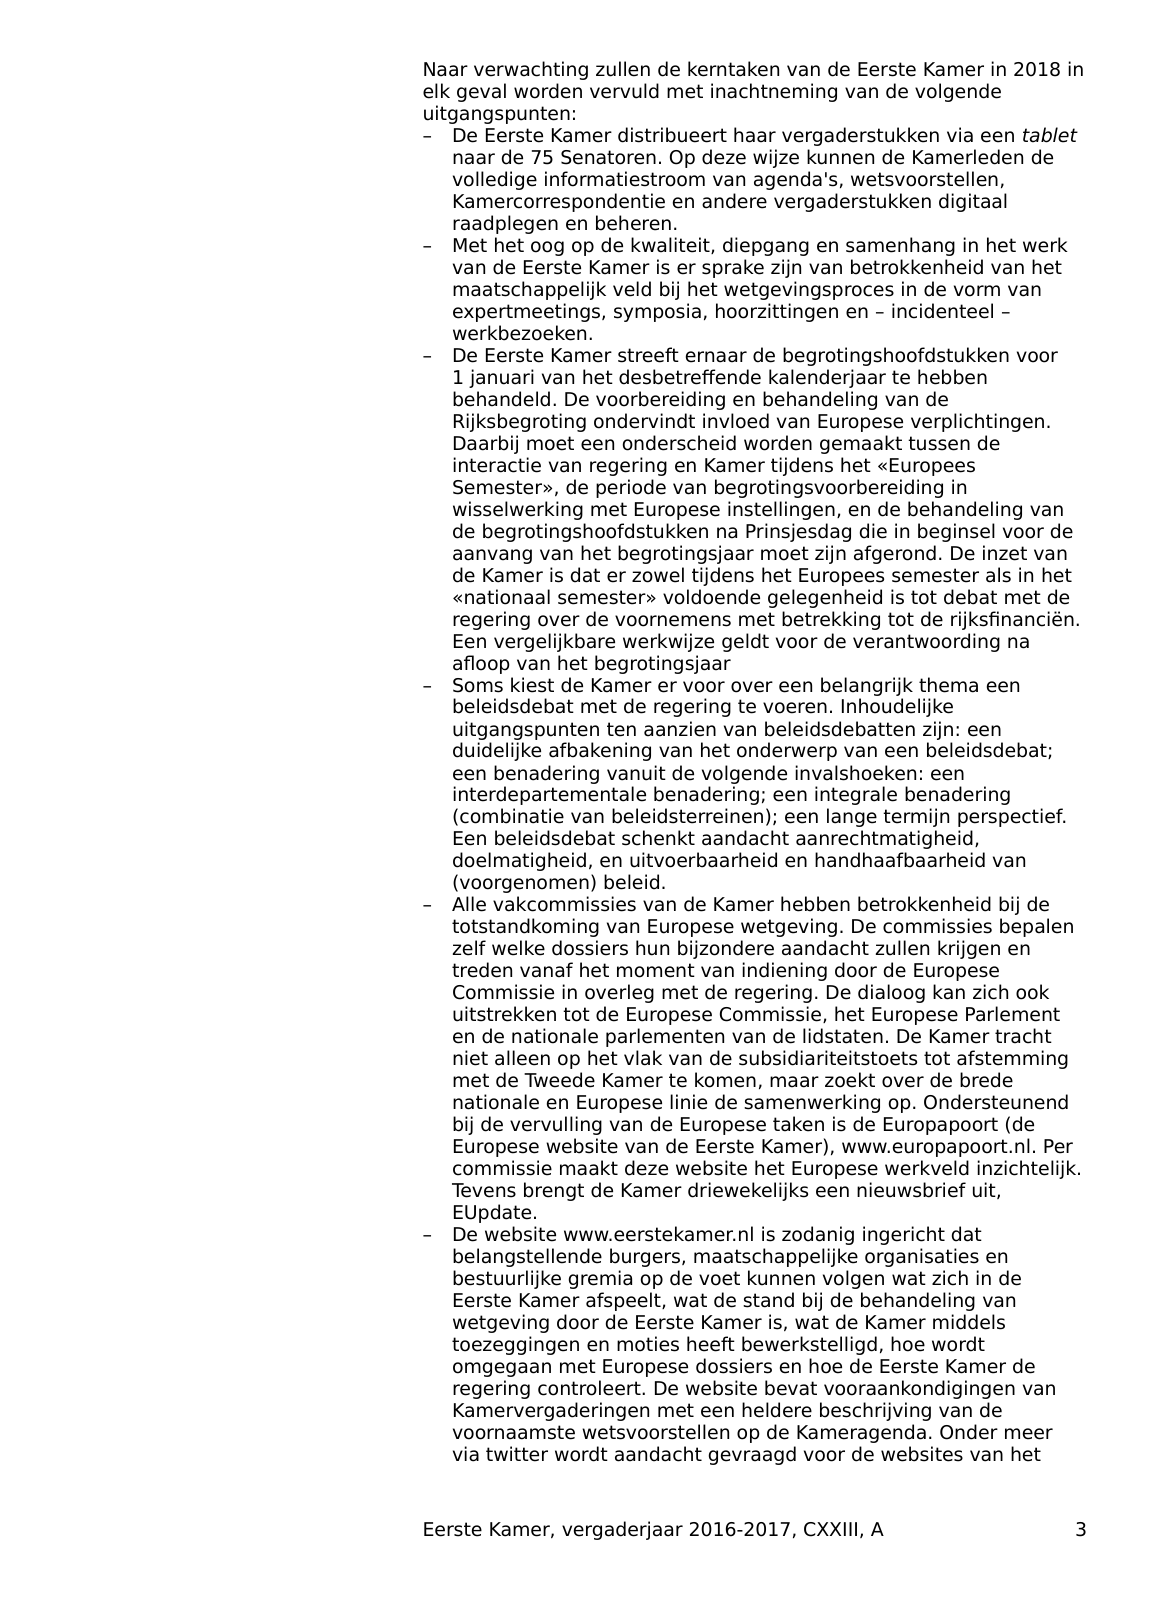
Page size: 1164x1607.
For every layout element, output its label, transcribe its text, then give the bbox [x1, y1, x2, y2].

text – De website www.eerstekamer.nl is zodanig ingericht dat belangstellende burgers, maatschappelijke organisaties en bestuurlijke gremia op de voet kunnen volgen wat zich in de Eerste Kamer afspeelt, wat de stand bij de behandeling van wetgeving door de Eerste Kamer is, wat de Kamer middels toezeggingen en moties heeft bewerkstelligd, hoe wordt omgegaan met Europese dossiers en hoe de Eerste Kamer de regering controleert. De website bevat vooraankondigingen van Kamervergaderingen met een heldere beschrijving van de voornaamste wetsvoorstellen op de Kameragenda. Onder meer via twitter wordt aandacht gevraagd voor de websites van het [422, 1224, 1087, 1466]
text Naar verwachting zullen de kerntaken van de Eerste Kamer in 2018 in elk geval worden vervuld met inachtneming van de volgende uitgangspunten: [422, 59, 1087, 125]
text – Met het oog op de kwaliteit, diepgang en samenhang in het werk van de Eerste Kamer is er sprake zijn van betrokkenheid van het maatschappelijk veld bij het wetgevingsproces in de vorm van expertmeetings, symposia, hoorzittingen en – incidenteel – werkbezoeken. [422, 235, 1087, 345]
text – Soms kiest de Kamer er voor over een belangrijk thema een beleidsdebat met de regering te voeren. Inhoudelijke uitgangspunten ten aanzien van beleidsdebatten zijn: een duidelijke afbakening van het onderwerp van een beleidsdebat; een benadering vanuit de volgende invalshoeken: een interdepartementale benadering; een integrale benadering (combinatie van beleidsterreinen); een lange termijn perspectief. Een beleidsdebat schenkt aandacht aanrechtmatigheid, doelmatigheid, en uitvoerbaarheid en handhaafbaarheid van (voorgenomen) beleid. [422, 674, 1087, 894]
text – De Eerste Kamer distribueert haar vergaderstukken via een tablet naar de 75 Senatoren. Op deze wijze kunnen de Kamerleden de volledige informatiestroom van agenda's, wetsvoorstellen, Kamercorrespondentie en andere vergaderstukken digitaal raadplegen en beheren. [422, 125, 1087, 235]
text – De Eerste Kamer streeft ernaar de begrotingshoofdstukken voor 1 januari van het desbetreffende kalenderjaar te hebben behandeld. De voorbereiding en behandeling van de Rijksbegroting ondervindt invloed van Europese verplichtingen. Daarbij moet een onderscheid worden gemaakt tussen de interactie van regering en Kamer tijdens het «Europees Semester», de periode van begrotingsvoorbereiding in wisselwerking met Europese instellingen, en de behandeling van de begrotingshoofdstukken na Prinsjesdag die in beginsel voor de aanvang van het begrotingsjaar moet zijn afgerond. De inzet van de Kamer is dat er zowel tijdens het Europees semester als in het «nationaal semester» voldoende gelegenheid is tot debat met de regering over de voornemens met betrekking tot de rijksfinanciën. Een vergelijkbare werkwijze geldt voor de verantwoording na afloop van het begrotingsjaar [422, 345, 1087, 674]
text – Alle vakcommissies van de Kamer hebben betrokkenheid bij de totstandkoming van Europese wetgeving. De commissies bepalen zelf welke dossiers hun bijzondere aandacht zullen krijgen en treden vanaf het moment van indiening door de Europese Commissie in overleg met de regering. De dialoog kan zich ook uitstrekken tot de Europese Commissie, het Europese Parlement en de nationale parlementen van de lidstaten. De Kamer tracht niet alleen op het vlak van de subsidiariteitstoets tot afstemming met de Tweede Kamer te komen, maar zoekt over de brede nationale en Europese linie de samenwerking op. Ondersteunend bij de vervulling van de Europese taken is de Europapoort (de Europese website van de Eerste Kamer), www.europapoort.nl. Per commissie maakt deze website het Europese werkveld inzichtelijk. Tevens brengt de Kamer driewekelijks een nieuwsbrief uit, EUpdate. [422, 894, 1087, 1224]
